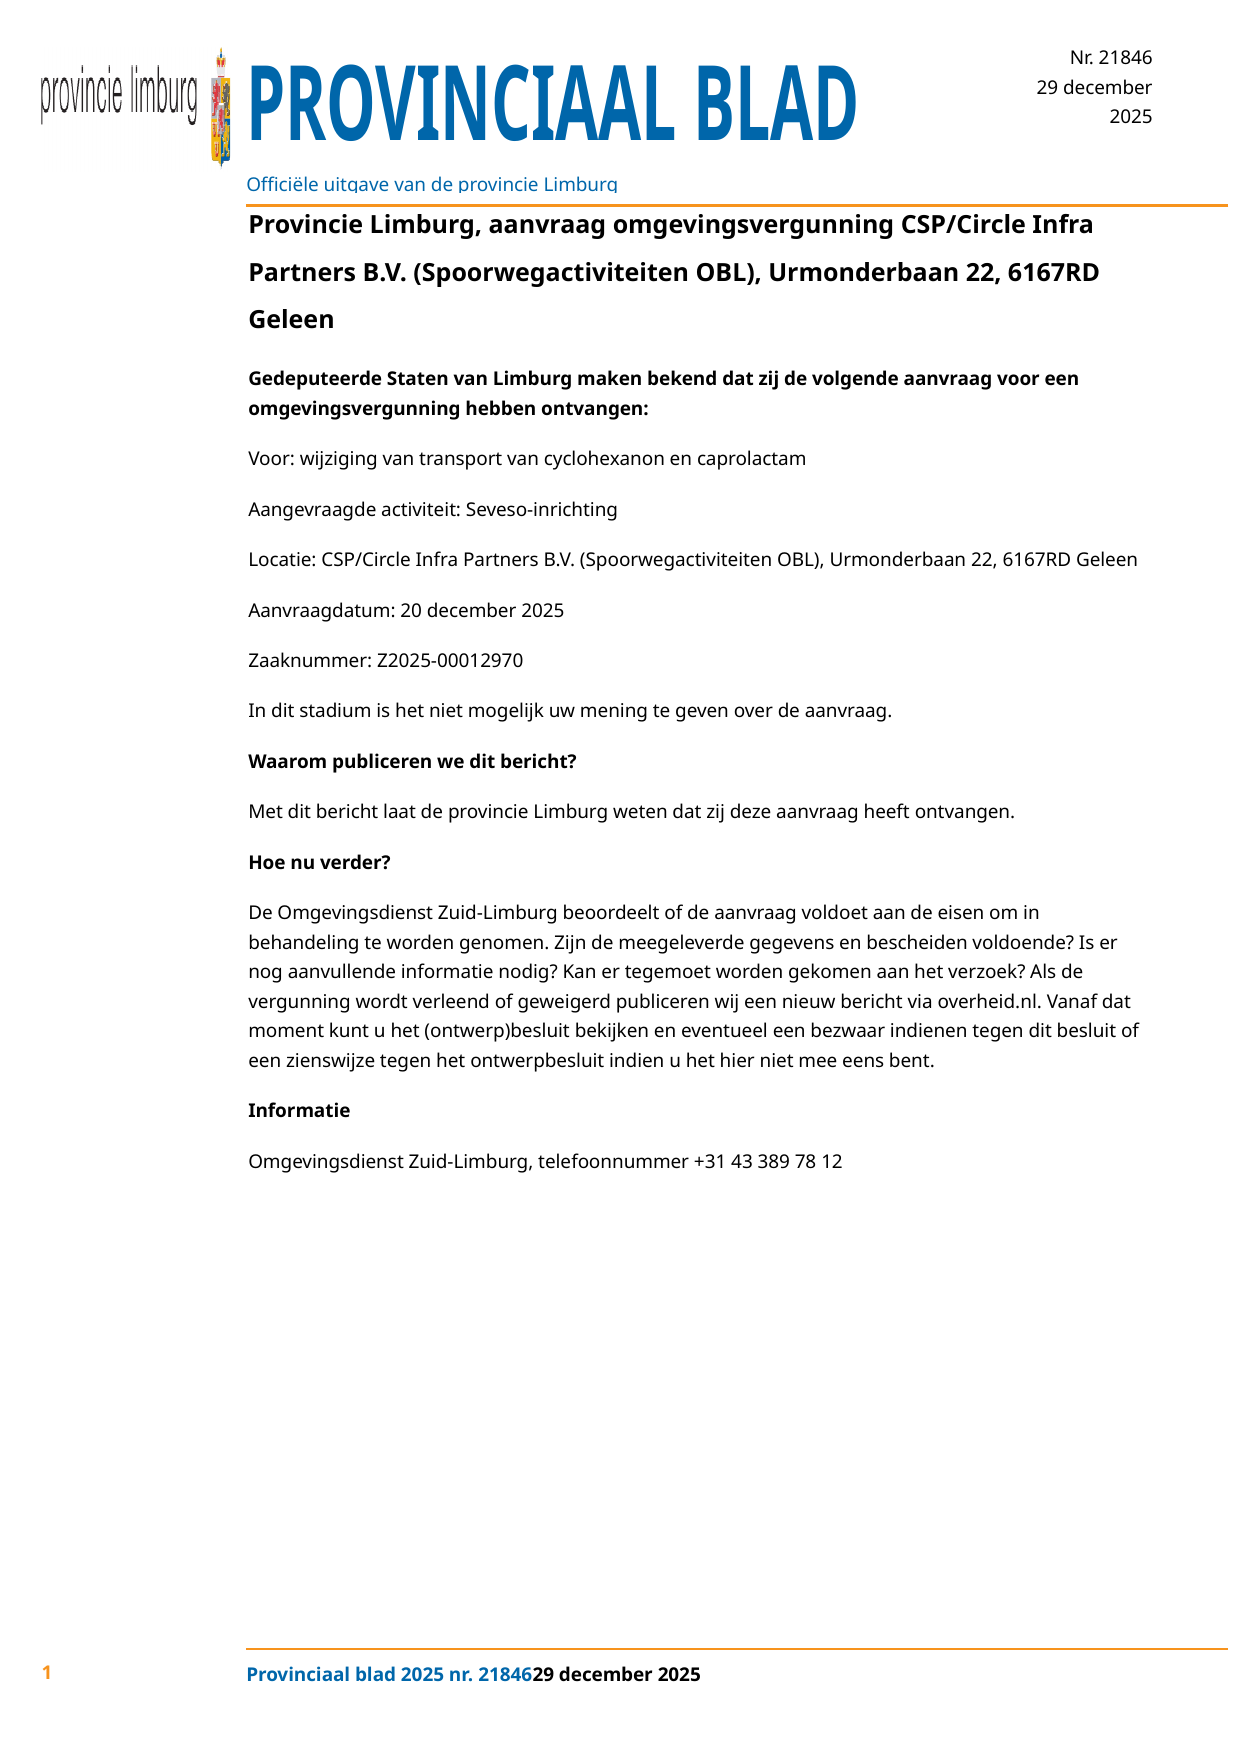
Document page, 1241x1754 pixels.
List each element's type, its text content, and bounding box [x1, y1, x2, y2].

text Provincie Limburg, aanvraag omgevingsvergunning CSP/Circle Infra Partners B.V. (Spoorwegactiviteiten OBL), Urmonderbaan 22, 6167RD Geleen [248, 207, 1152, 336]
text Gedeputeerde Staten van Limburg maken bekend dat zij de volgende aanvraag voor een omgevingsvergunning hebben ontvangen: [248, 366, 1152, 421]
text Aangevraagde activiteit: Seveso-inrichting [248, 496, 1152, 522]
picture [41, 47, 231, 172]
text Hoe nu verder? [248, 849, 1152, 874]
text Met dit bericht laat de provincie Limburg weten dat zij deze aanvraag heeft ontvangen. [248, 798, 1152, 824]
text Aanvraagdatum: 20 december 2025 [248, 597, 1152, 622]
text Waarom publiceren we dit bericht? [248, 748, 1152, 774]
text Omgevingsdienst Zuid-Limburg, telefoonnummer +31 43 389 78 12 [248, 1148, 1152, 1174]
text De Omgevingsdienst Zuid-Limburg beoordeelt of de aanvraag voldoet aan de eisen om in behandeling te worden genomen. Zijn de meegeleverde gegevens en bescheiden voldoende? Is er nog aanvullende informatie nodig? Kan er tegemoet worden gekomen aan het verzoek? Als de vergunning wordt verleend of geweigerd publiceren wij een nieuw bericht via overheid.nl. Vanaf dat moment kunt u het (ontwerp)besluit bekijken en eventueel een bezwaar indienen tegen dit besluit of een zienswijze tegen het ontwerpbesluit indien u het hier niet mee eens bent. [248, 899, 1152, 1073]
text In dit stadium is het niet mogelijk uw mening te geven over de aanvraag. [248, 698, 1152, 723]
text Informatie [248, 1098, 1152, 1123]
text Locatie: CSP/Circle Infra Partners B.V. (Spoorwegactiviteiten OBL), Urmonderbaan 22, 6167RD Geleen [248, 546, 1152, 572]
text Zaaknummer: Z2025-00012970 [248, 647, 1152, 673]
text Voor: wijziging van transport van cyclohexanon en caprolactam [248, 446, 1152, 471]
